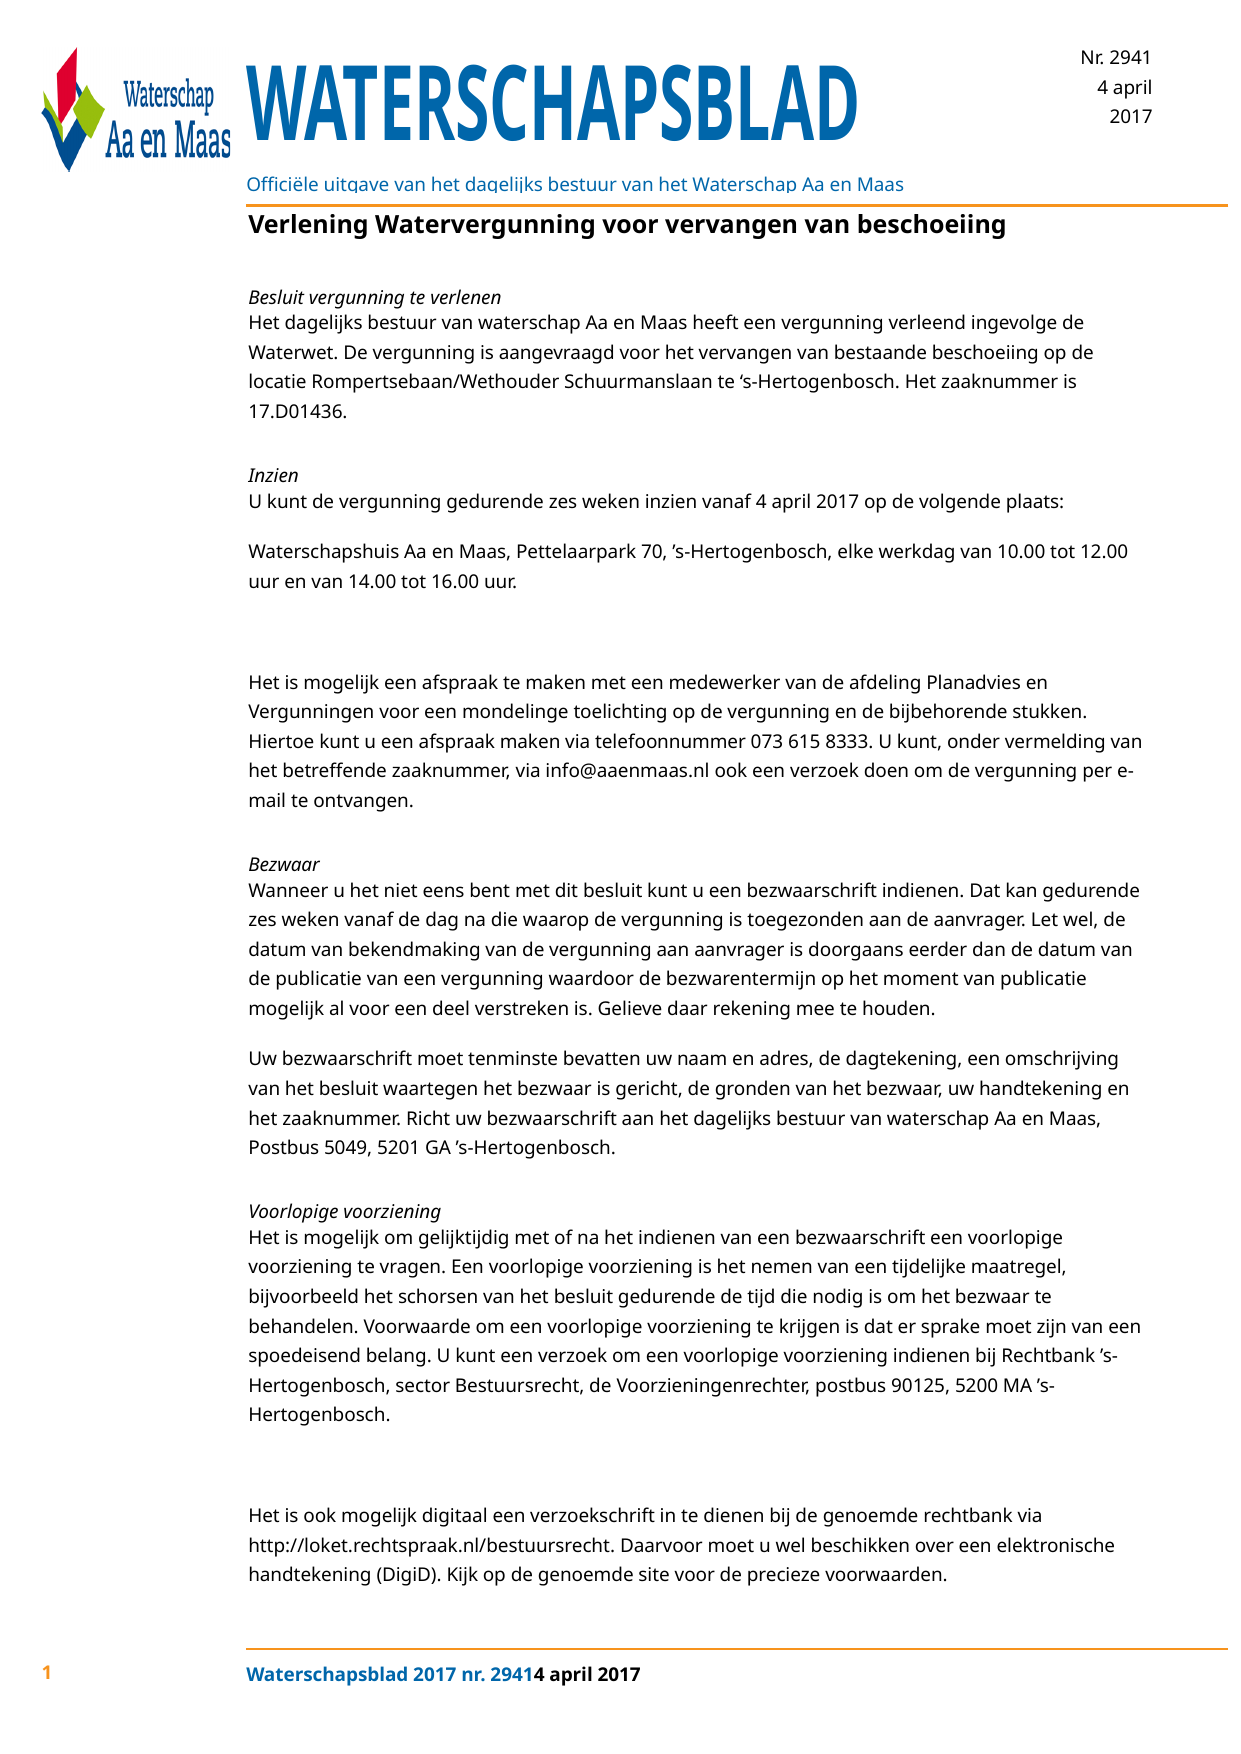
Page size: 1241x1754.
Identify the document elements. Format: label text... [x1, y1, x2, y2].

text Wanneer u het niet eens bent met dit besluit kunt u een bezwaarschrift indienen. Dat kan gedurende zes weken vanaf de dag na die waarop de vergunning is toegezonden aan de aanvrager. Let wel, de datum van bekendmaking van de vergunning aan aanvrager is doorgaans eerder dan de datum van de publicatie van een vergunning waardoor de bezwarentermijn op het moment van publicatie mogelijk al voor een deel verstreken is. Gelieve daar rekening mee te houden. [248, 877, 1152, 1021]
text Waterschapshuis Aa en Maas, Pettelaarpark 70, ’s-Hertogenbosch, elke werkdag van 10.00 tot 12.00 uur en van 14.00 tot 16.00 uur. [248, 538, 1152, 594]
text Het dagelijks bestuur van waterschap Aa en Maas heeft een vergunning verleend ingevolge de Waterwet. De vergunning is aangevraagd voor het vervangen van bestaande beschoeiing op de locatie Rompertsebaan/Wethouder Schuurmanslaan te ‘s-Hertogenbosch. Het zaaknummer is 17.D01436. [248, 309, 1152, 424]
text Verlening Watervergunning voor vervangen van beschoeiing [248, 207, 1152, 241]
text Voorlopige voorziening [248, 1198, 1152, 1224]
picture [41, 47, 231, 172]
text Het is mogelijk om gelijktijdig met of na het indienen van een bezwaarschrift een voorlopige voorziening te vragen. Een voorlopige voorziening is het nemen van een tijdelijke maatregel, bijvoorbeeld het schorsen van het besluit gedurende de tijd die nodig is om het bezwaar te behandelen. Voorwaarde om een voorlopige voorziening te krijgen is dat er sprake moet zijn van een spoedeisend belang. U kunt een verzoek om een voorlopige voorziening indienen bij Rechtbank ’s-Hertogenbosch, sector Bestuursrecht, de Voorzieningenrechter, postbus 90125, 5200 MA ’s-Hertogenbosch. [248, 1224, 1152, 1427]
text Uw bezwaarschrift moet tenminste bevatten uw naam en adres, de dagtekening, een omschrijving van het besluit waartegen het bezwaar is gericht, de gronden van het bezwaar, uw handtekening en het zaaknummer. Richt uw bezwaarschrift aan het dagelijks bestuur van waterschap Aa en Maas, Postbus 5049, 5201 GA ’s-Hertogenbosch. [248, 1046, 1152, 1160]
text Inzien [248, 462, 1152, 488]
text Bezwaar [248, 851, 1152, 877]
text U kunt de vergunning gedurende zes weken inzien vanaf 4 april 2017 op de volgende plaats: [248, 488, 1152, 514]
text Het is mogelijk een afspraak te maken met een medewerker van de afdeling Planadvies en Vergunningen voor een mondelinge toelichting op de vergunning en de bijbehorende stukken. Hiertoe kunt u een afspraak maken via telefoonnummer 073 615 8333. U kunt, onder vermelding van het betreffende zaaknummer, via info@aaenmaas.nl ook een verzoek doen om de vergunning per e-mail te ontvangen. [248, 669, 1152, 813]
text Besluit vergunning te verlenen [248, 284, 1152, 309]
text Het is ook mogelijk digitaal een verzoekschrift in te dienen bij de genoemde rechtbank via http://loket.rechtspraak.nl/bestuursrecht. Daarvoor moet u wel beschikken over een elektronische handtekening (DigiD). Kijk op de genoemde site voor de precieze voorwaarden. [248, 1502, 1152, 1587]
